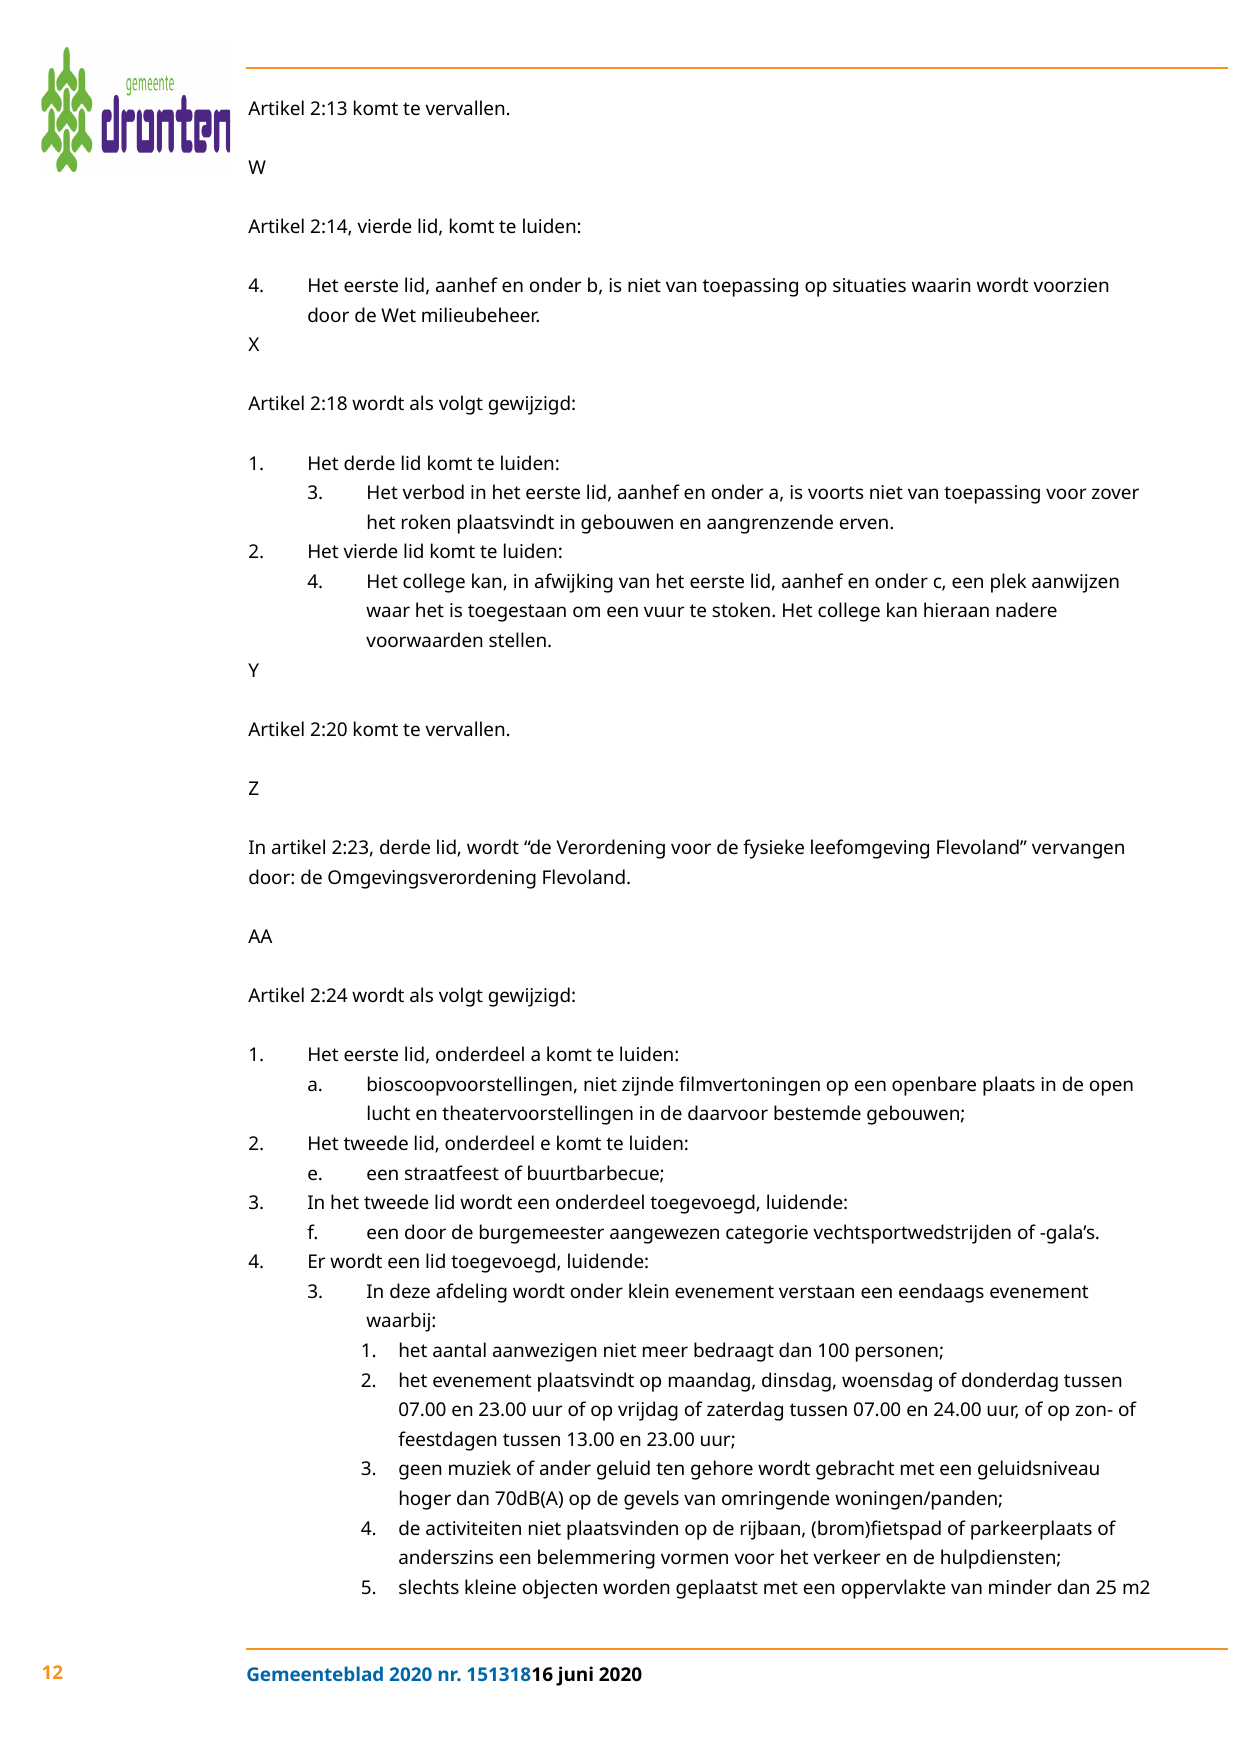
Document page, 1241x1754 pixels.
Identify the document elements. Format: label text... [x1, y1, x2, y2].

list een straatfeest of buurtbarbecue; [307, 1160, 1152, 1186]
list een door de burgemeester aangewezen categorie vechtsportwedstrijden of -gala’s. [307, 1219, 1152, 1245]
list geen muziek of ander geluid ten gehore wordt gebracht met een geluidsniveau hoger dan 70dB(A) op de gevels van omringende woningen/panden; [361, 1456, 1152, 1511]
list slechts kleine objecten worden geplaatst met een oppervlakte van minder dan 25 m2 [361, 1574, 1152, 1600]
list Het vierde lid komt te luiden: [248, 538, 1152, 564]
list Het verbod in het eerste lid, aanhef en onder a, is voorts niet van toepassing voor zover het roken plaatsvindt in gebouwen en aangrenzende erven. [307, 479, 1152, 535]
list Het eerste lid, onderdeel a komt te luiden: [248, 1041, 1152, 1067]
text Artikel 2:14, vierde lid, komt te luiden: [248, 213, 1152, 239]
text Artikel 2:18 wordt als volgt gewijzigd: [248, 391, 1152, 416]
list In deze afdeling wordt onder klein evenement verstaan een eendaags evenement waarbij: [307, 1278, 1152, 1333]
list Het eerste lid, aanhef en onder b, is niet van toepassing op situaties waarin wordt voorzien door de Wet milieubeheer. [248, 272, 1152, 328]
text In artikel 2:23, derde lid, wordt “de Verordening voor de fysieke leefomgeving Flevoland” vervangen door: de Omgevingsverordening Flevoland. [248, 834, 1152, 890]
list het evenement plaatsvindt op maandag, dinsdag, woensdag of donderdag tussen 07.00 en 23.00 uur of op vrijdag of zaterdag tussen 07.00 en 24.00 uur, of op zon- of feestdagen tussen 13.00 en 23.00 uur; [361, 1367, 1152, 1452]
list Het derde lid komt te luiden: [248, 450, 1152, 476]
list Het tweede lid, onderdeel e komt te luiden: [248, 1130, 1152, 1156]
list de activiteiten niet plaatsvinden op de rijbaan, (brom)fietspad of parkeerplaats of anderszins een belemmering vormen voor het verkeer en de hulpdiensten; [361, 1515, 1152, 1570]
list In het tweede lid wordt een onderdeel toegevoegd, luidende: [248, 1189, 1152, 1215]
text AA [248, 923, 1152, 949]
text Z [248, 775, 1152, 801]
list bioscoopvoorstellingen, niet zijnde filmvertoningen op een openbare plaats in de open lucht en theatervoorstellingen in de daarvoor bestemde gebouwen; [307, 1071, 1152, 1126]
text Y [248, 657, 1152, 683]
list Er wordt een lid toegevoegd, luidende: [248, 1248, 1152, 1274]
list het aantal aanwezigen niet meer bedraagt dan 100 personen; [361, 1337, 1152, 1363]
text Artikel 2:13 komt te vervallen. [248, 95, 1152, 121]
text Artikel 2:24 wordt als volgt gewijzigd: [248, 982, 1152, 1008]
text W [248, 154, 1152, 180]
text Artikel 2:20 komt te vervallen. [248, 716, 1152, 742]
list Het college kan, in afwijking van het eerste lid, aanhef en onder c, een plek aanwijzen waar het is toegestaan om een vuur te stoken. Het college kan hieraan nadere voorwaarden stellen. [307, 568, 1152, 653]
text X [248, 331, 1152, 357]
picture [41, 47, 231, 172]
